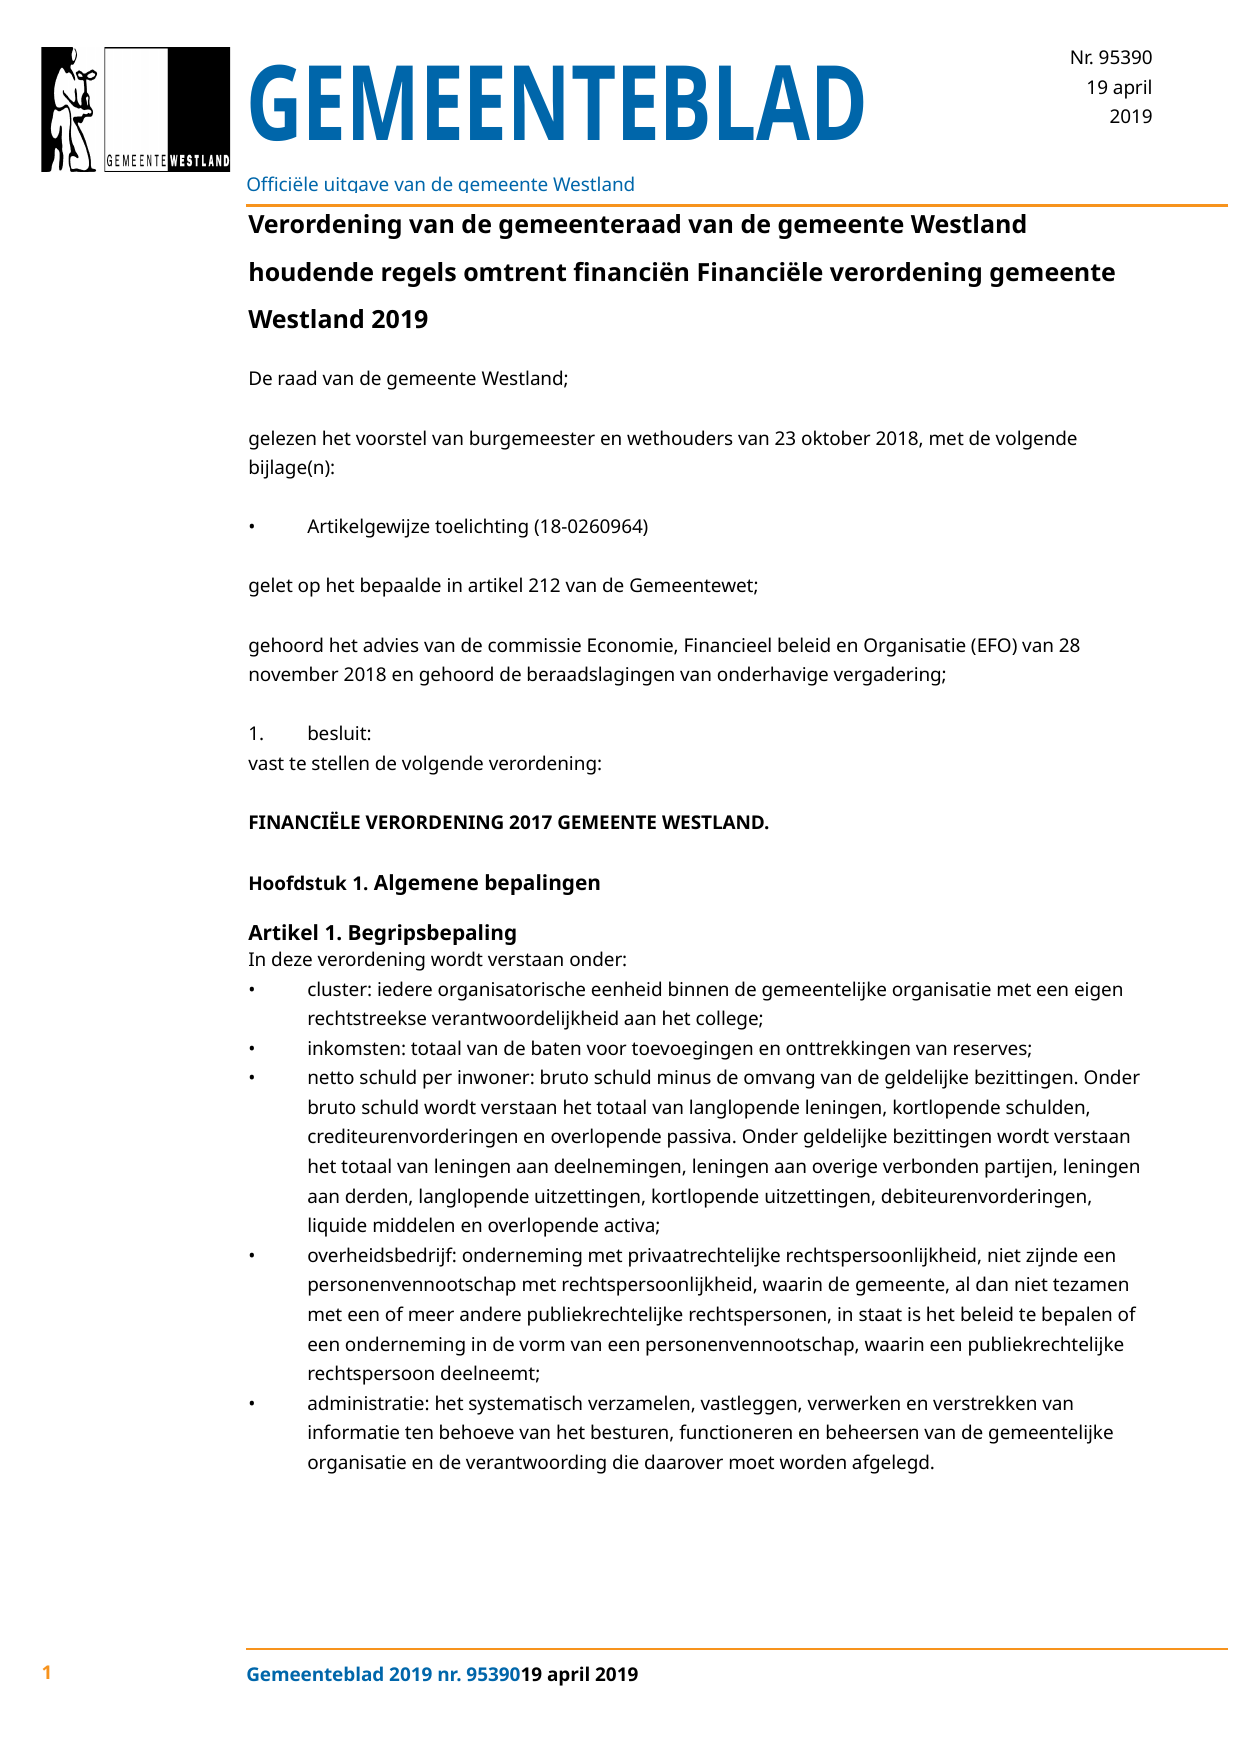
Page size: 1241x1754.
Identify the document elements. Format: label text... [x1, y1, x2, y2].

text Artikel 1. Begripsbepaling [248, 918, 1152, 946]
list netto schuld per inwoner: bruto schuld minus de omvang van de geldelijke bezittingen. Onder bruto schuld wordt verstaan het totaal van langlopende leningen, kortlopende schulden, crediteurenvorderingen en overlopende passiva. Onder geldelijke bezittingen wordt verstaan het totaal van leningen aan deelnemingen, leningen aan overige verbonden partijen, leningen aan derden, langlopende uitzettingen, kortlopende uitzettingen, debiteurenvorderingen, liquide middelen en overlopende activa; [248, 1064, 1152, 1238]
text gelezen het voorstel van burgemeester en wethouders van 23 oktober 2018, met de volgende bijlage(n): [248, 425, 1152, 480]
list Artikelgewijze toelichting (18-0260964) [248, 513, 1152, 539]
list cluster: iedere organisatorische eenheid binnen de gemeentelijke organisatie met een eigen rechtstreekse verantwoordelijkheid aan het college; [248, 976, 1152, 1031]
text gehoord het advies van de commissie Economie, Financieel beleid en Organisatie (EFO) van 28 november 2018 en gehoord de beraadslagingen van onderhavige vergadering; [248, 632, 1152, 687]
list overheidsbedrijf: onderneming met privaatrechtelijke rechtspersoonlijkheid, niet zijnde een personenvennootschap met rechtspersoonlijkheid, waarin de gemeente, al dan niet tezamen met een of meer andere publiekrechtelijke rechtspersonen, in staat is het beleid te bepalen of een onderneming in de vorm van een personenvennootschap, waarin een publiekrechtelijke rechtspersoon deelneemt; [248, 1242, 1152, 1386]
picture [41, 47, 231, 172]
list besluit: [248, 721, 1152, 746]
text Verordening van de gemeenteraad van de gemeente Westland houdende regels omtrent financiën Financiële verordening gemeente Westland 2019 [248, 207, 1152, 336]
text gelet op het bepaalde in artikel 212 van de Gemeentewet; [248, 573, 1152, 598]
text vast te stellen de volgende verordening: [248, 750, 1152, 776]
text De raad van de gemeente Westland; [248, 366, 1152, 391]
text In deze verordening wordt verstaan onder: [248, 946, 1152, 972]
text Hoofdstuk 1. Algemene bepalingen [248, 868, 1152, 897]
list inkomsten: totaal van de baten voor toevoegingen en onttrekkingen van reserves; [248, 1035, 1152, 1061]
list administratie: het systematisch verzamelen, vastleggen, verwerken en verstrekken van informatie ten behoeve van het besturen, functioneren en beheersen van de gemeentelijke organisatie en de verantwoording die daarover moet worden afgelegd. [248, 1390, 1152, 1475]
text FINANCIËLE VERORDENING 2017 GEMEENTE WESTLAND. [248, 809, 1152, 835]
